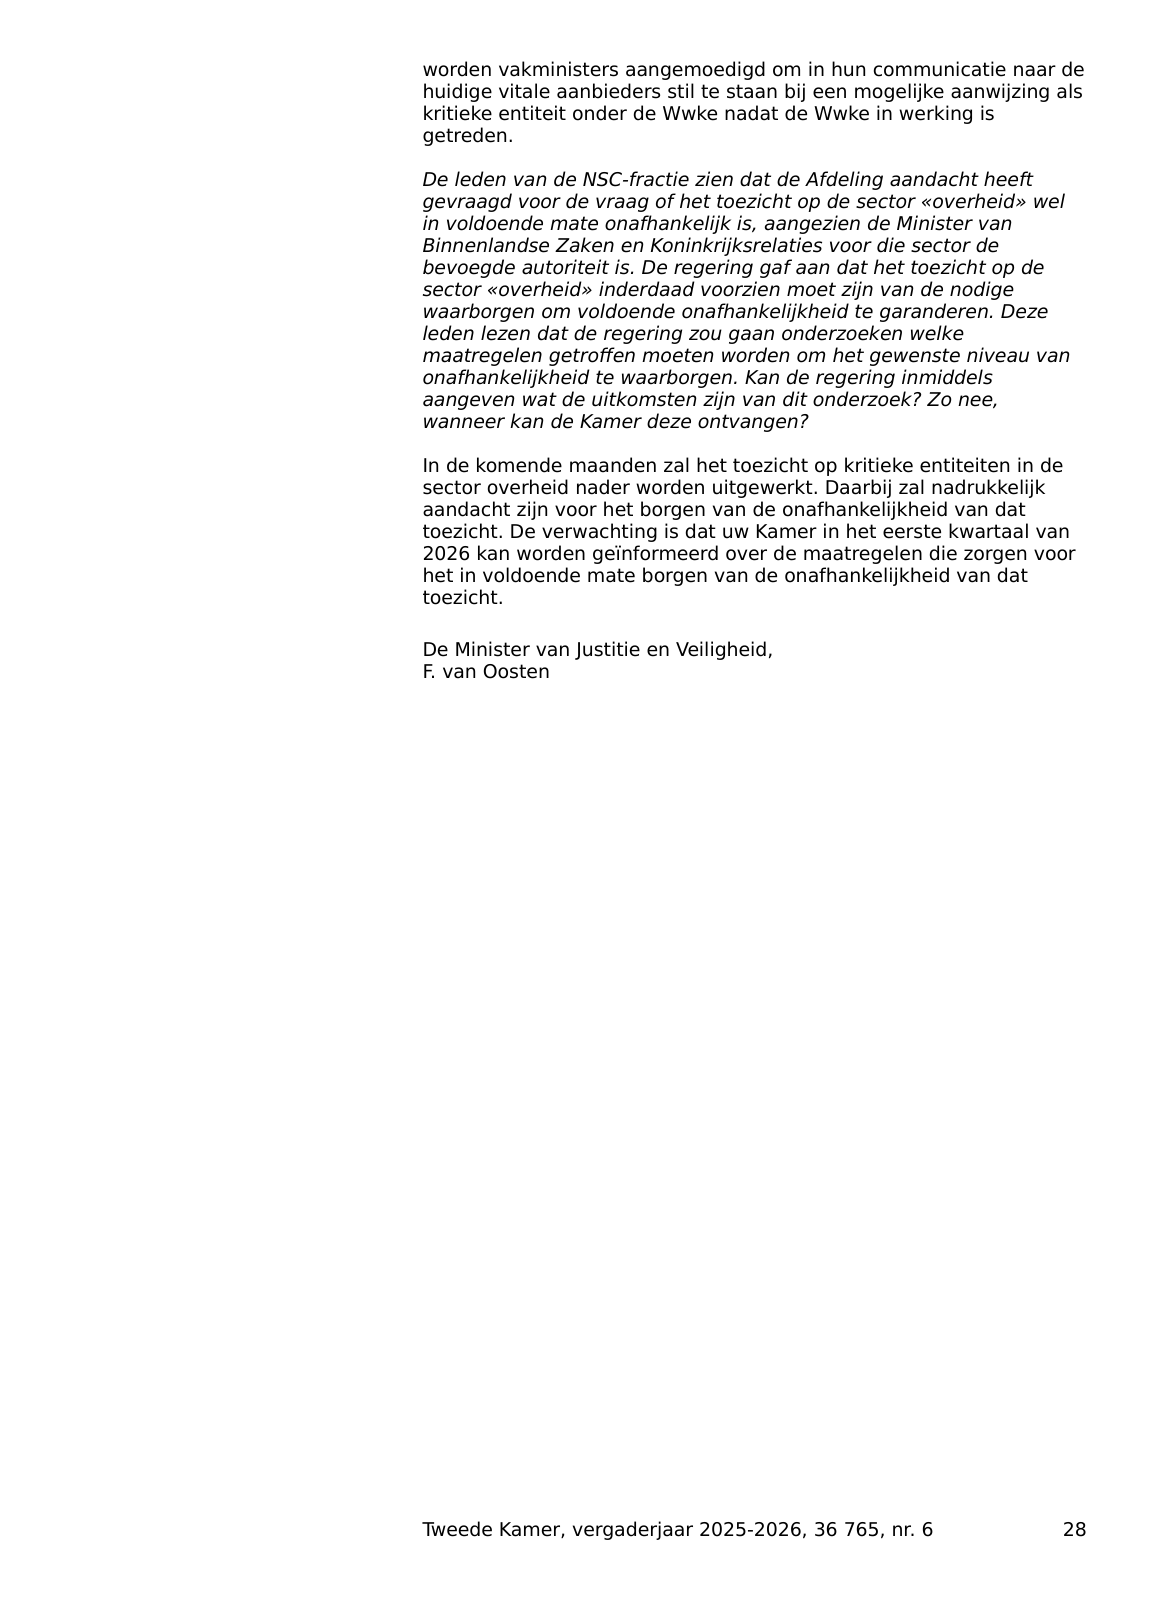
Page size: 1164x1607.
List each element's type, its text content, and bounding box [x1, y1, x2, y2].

text De Minister van Justitie en Veiligheid, F. van Oosten [422, 639, 1087, 683]
text De leden van de NSC-fractie zien dat de Afdeling aandacht heeft gevraagd voor de vraag of het toezicht op de sector «overheid» wel in voldoende mate onafhankelijk is, aangezien de Minister van Binnenlandse Zaken en Koninkrijksrelaties voor die sector de bevoegde autoriteit is. De regering gaf aan dat het toezicht op de sector «overheid» inderdaad voorzien moet zijn van de nodige waarborgen om voldoende onafhankelijkheid te garanderen. Deze leden lezen dat de regering zou gaan onderzoeken welke maatregelen getroffen moeten worden om het gewenste niveau van onafhankelijkheid te waarborgen. Kan de regering inmiddels aangeven wat de uitkomsten zijn van dit onderzoek? Zo nee, wanneer kan de Kamer deze ontvangen? [422, 169, 1087, 433]
text In de komende maanden zal het toezicht op kritieke entiteiten in de sector overheid nader worden uitgewerkt. Daarbij zal nadrukkelijk aandacht zijn voor het borgen van de onafhankelijkheid van dat toezicht. De verwachting is dat uw Kamer in het eerste kwartaal van 2026 kan worden geïnformeerd over de maatregelen die zorgen voor het in voldoende mate borgen van de onafhankelijkheid van dat toezicht. [422, 455, 1087, 609]
text worden vakministers aangemoedigd om in hun communicatie naar de huidige vitale aanbieders stil te staan bij een mogelijke aanwijzing als kritieke entiteit onder de Wwke nadat de Wwke in werking is getreden. [422, 59, 1087, 147]
